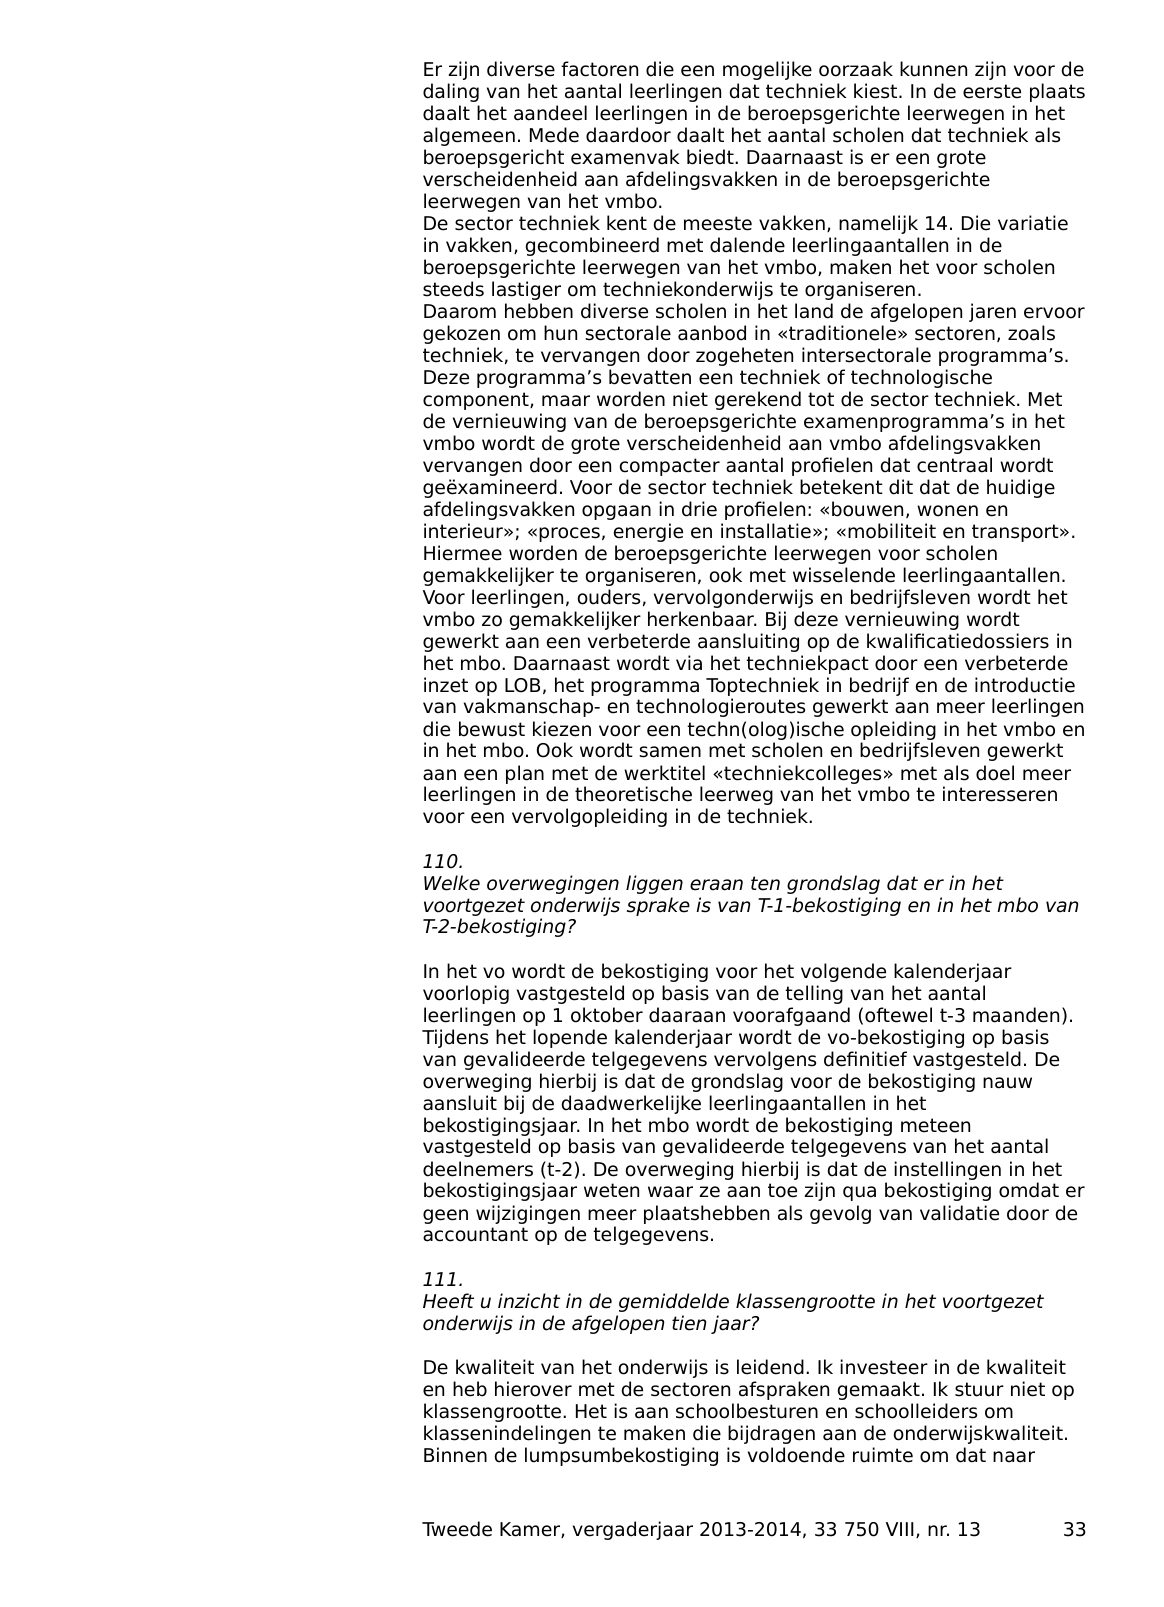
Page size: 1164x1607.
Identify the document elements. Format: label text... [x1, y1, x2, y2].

text In het vo wordt de bekostiging voor het volgende kalenderjaar voorlopig vastgesteld op basis van de telling van het aantal leerlingen op 1 oktober daaraan voorafgaand (oftewel t-3 maanden). Tijdens het lopende kalenderjaar wordt de vo-bekostiging op basis van gevalideerde telgegevens vervolgens definitief vastgesteld. De overweging hierbij is dat de grondslag voor de bekostiging nauw aansluit bij de daadwerkelijke leerlingaantallen in het bekostigingsjaar. In het mbo wordt de bekostiging meteen vastgesteld op basis van gevalideerde telgegevens van het aantal deelnemers (t-2). De overweging hierbij is dat de instellingen in het bekostigingsjaar weten waar ze aan toe zijn qua bekostiging omdat er geen wijzigingen meer plaatshebben als gevolg van validatie door de accountant op de telgegevens. [422, 961, 1087, 1246]
text Daarom hebben diverse scholen in het land de afgelopen jaren ervoor gekozen om hun sectorale aanbod in «traditionele» sectoren, zoals techniek, te vervangen door zogeheten intersectorale programma’s. Deze programma’s bevatten een techniek of technologische component, maar worden niet gerekend tot de sector techniek. Met de vernieuwing van de beroepsgerichte examenprogramma’s in het vmbo wordt de grote verscheidenheid aan vmbo afdelingsvakken vervangen door een compacter aantal profielen dat centraal wordt geëxamineerd. Voor de sector techniek betekent dit dat de huidige afdelingsvakken opgaan in drie profielen: «bouwen, wonen en interieur»; «proces, energie en installatie»; «mobiliteit en transport». Hiermee worden de beroepsgerichte leerwegen voor scholen gemakkelijker te organiseren, ook met wisselende leerlingaantallen. Voor leerlingen, ouders, vervolgonderwijs en bedrijfsleven wordt het vmbo zo gemakkelijker herkenbaar. Bij deze vernieuwing wordt gewerkt aan een verbeterde aansluiting op de kwalificatiedossiers in het mbo. Daarnaast wordt via het techniekpact door een verbeterde inzet op LOB, het programma Toptechniek in bedrijf en de introductie van vakmanschap- en technologieroutes gewerkt aan meer leerlingen die bewust kiezen voor een techn(olog)ische opleiding in het vmbo en in het mbo. Ook wordt samen met scholen en bedrijfsleven gewerkt aan een plan met de werktitel «techniekcolleges» met als doel meer leerlingen in de theoretische leerweg van het vmbo te interesseren voor een vervolgopleiding in de techniek. [422, 301, 1087, 828]
text Er zijn diverse factoren die een mogelijke oorzaak kunnen zijn voor de daling van het aantal leerlingen dat techniek kiest. In de eerste plaats daalt het aandeel leerlingen in de beroepsgerichte leerwegen in het algemeen. Mede daardoor daalt het aantal scholen dat techniek als beroepsgericht examenvak biedt. Daarnaast is er een grote verscheidenheid aan afdelingsvakken in de beroepsgerichte leerwegen van het vmbo. [422, 59, 1087, 213]
text Heeft u inzicht in de gemiddelde klassengrootte in het voortgezet onderwijs in de afgelopen tien jaar? [422, 1291, 1087, 1334]
text De sector techniek kent de meeste vakken, namelijk 14. Die variatie in vakken, gecombineerd met dalende leerlingaantallen in de beroepsgerichte leerwegen van het vmbo, maken het voor scholen steeds lastiger om techniekonderwijs te organiseren. [422, 213, 1087, 301]
text 111. [422, 1268, 1087, 1291]
text Welke overwegingen liggen eraan ten grondslag dat er in het voortgezet onderwijs sprake is van T-1-bekostiging en in het mbo van T-2-bekostiging? [422, 872, 1087, 938]
text De kwaliteit van het onderwijs is leidend. Ik investeer in de kwaliteit en heb hierover met de sectoren afspraken gemaakt. Ik stuur niet op klassengrootte. Het is aan schoolbesturen en schoolleiders om klassenindelingen te maken die bijdragen aan de onderwijskwaliteit. Binnen de lumpsumbekostiging is voldoende ruimte om dat naar [422, 1357, 1087, 1467]
text 110. [422, 851, 1087, 872]
